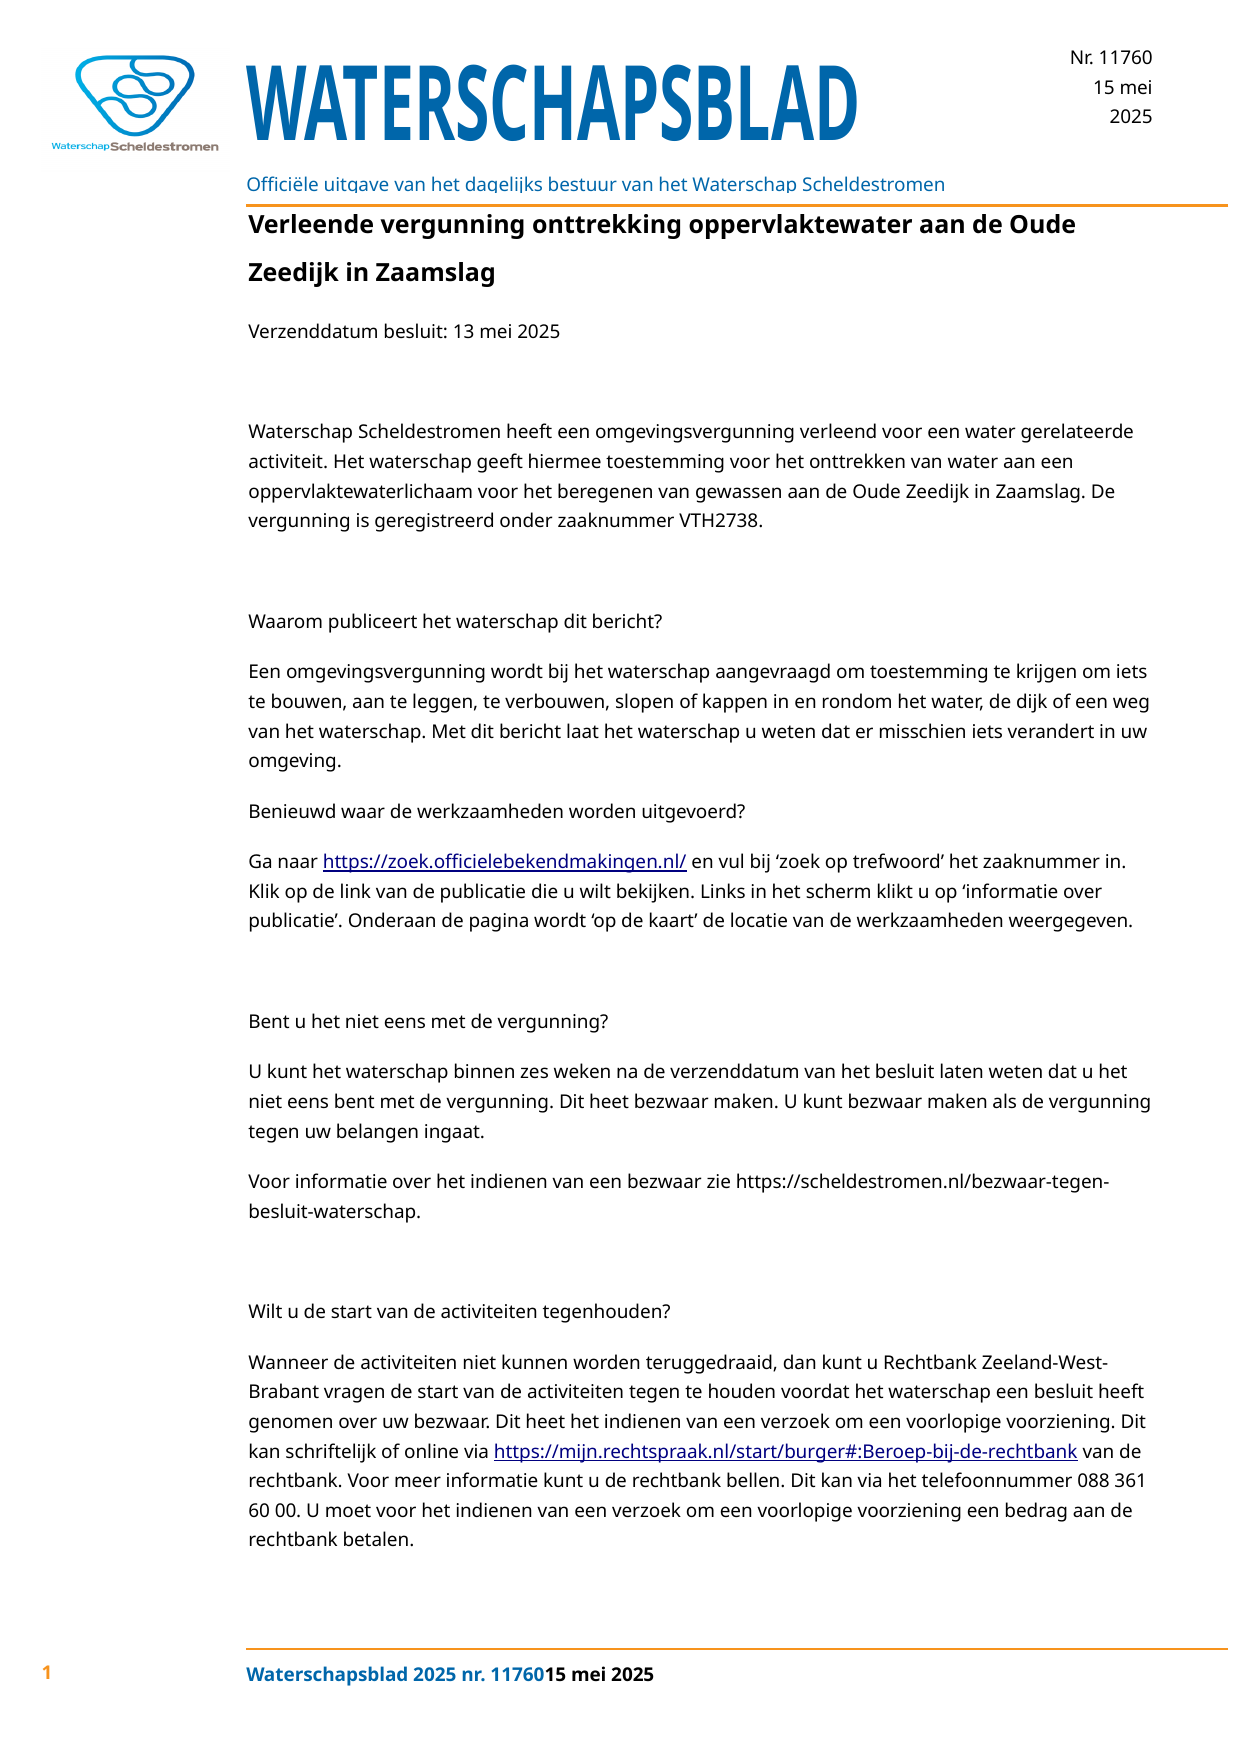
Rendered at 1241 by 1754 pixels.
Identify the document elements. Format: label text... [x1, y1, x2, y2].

text Voor informatie over het indienen van een bezwaar zie https://scheldestromen.nl/bezwaar-tegen-besluit-waterschap. [248, 1168, 1152, 1224]
text Verzenddatum besluit: 13 mei 2025 [248, 318, 1152, 344]
picture [41, 47, 231, 172]
text Wanneer de activiteiten niet kunnen worden teruggedraaid, dan kunt u Rechtbank Zeeland-West-Brabant vragen de start van de activiteiten tegen te houden voordat het waterschap een besluit heeft genomen over uw bezwaar. Dit heet het indienen van een verzoek om een voorlopige voorziening. Dit kan schriftelijk of online via https://mijn.rechtspraak.nl/start/burger#:Beroep-bij-de-rechtbank van de rechtbank. Voor meer informatie kunt u de rechtbank bellen. Dit kan via het telefoonnummer 088 361 60 00. U moet voor het indienen van een verzoek om een voorlopige voorziening een bedrag aan de rechtbank betalen. [248, 1349, 1152, 1552]
text Benieuwd waar de werkzaamheden worden uitgevoerd? [248, 798, 1152, 824]
text Een omgevingsvergunning wordt bij het waterschap aangevraagd om toestemming te krijgen om iets te bouwen, aan te leggen, te verbouwen, slopen of kappen in en rondom het water, de dijk of een weg van het waterschap. Met dit bericht laat het waterschap u weten dat er misschien iets verandert in uw omgeving. [248, 659, 1152, 773]
text Ga naar https://zoek.officielebekendmakingen.nl/ en vul bij ‘zoek op trefwoord’ het zaaknummer in. Klik op de link van de publicatie die u wilt bekijken. Links in het scherm klikt u op ‘informatie over publicatie’. Onderaan de pagina wordt ‘op de kaart’ de locatie van de werkzaamheden weergegeven. [248, 848, 1152, 933]
text Waarom publiceert het waterschap dit bericht? [248, 608, 1152, 634]
text Waterschap Scheldestromen heeft een omgevingsvergunning verleend voor een water gerelateerde activiteit. Het waterschap geeft hiermee toestemming voor het onttrekken van water aan een oppervlaktewaterlichaam voor het beregenen van gewassen aan de Oude Zeedijk in Zaamslag. De vergunning is geregistreerd onder zaaknummer VTH2738. [248, 419, 1152, 533]
text Verleende vergunning onttrekking oppervlaktewater aan de Oude Zeedijk in Zaamslag [248, 207, 1152, 288]
text Wilt u de start van de activiteiten tegenhouden? [248, 1299, 1152, 1324]
text Bent u het niet eens met de vergunning? [248, 1008, 1152, 1034]
text U kunt het waterschap binnen zes weken na de verzenddatum van het besluit laten weten dat u het niet eens bent met de vergunning. Dit heet bezwaar maken. U kunt bezwaar maken als de vergunning tegen uw belangen ingaat. [248, 1059, 1152, 1144]
